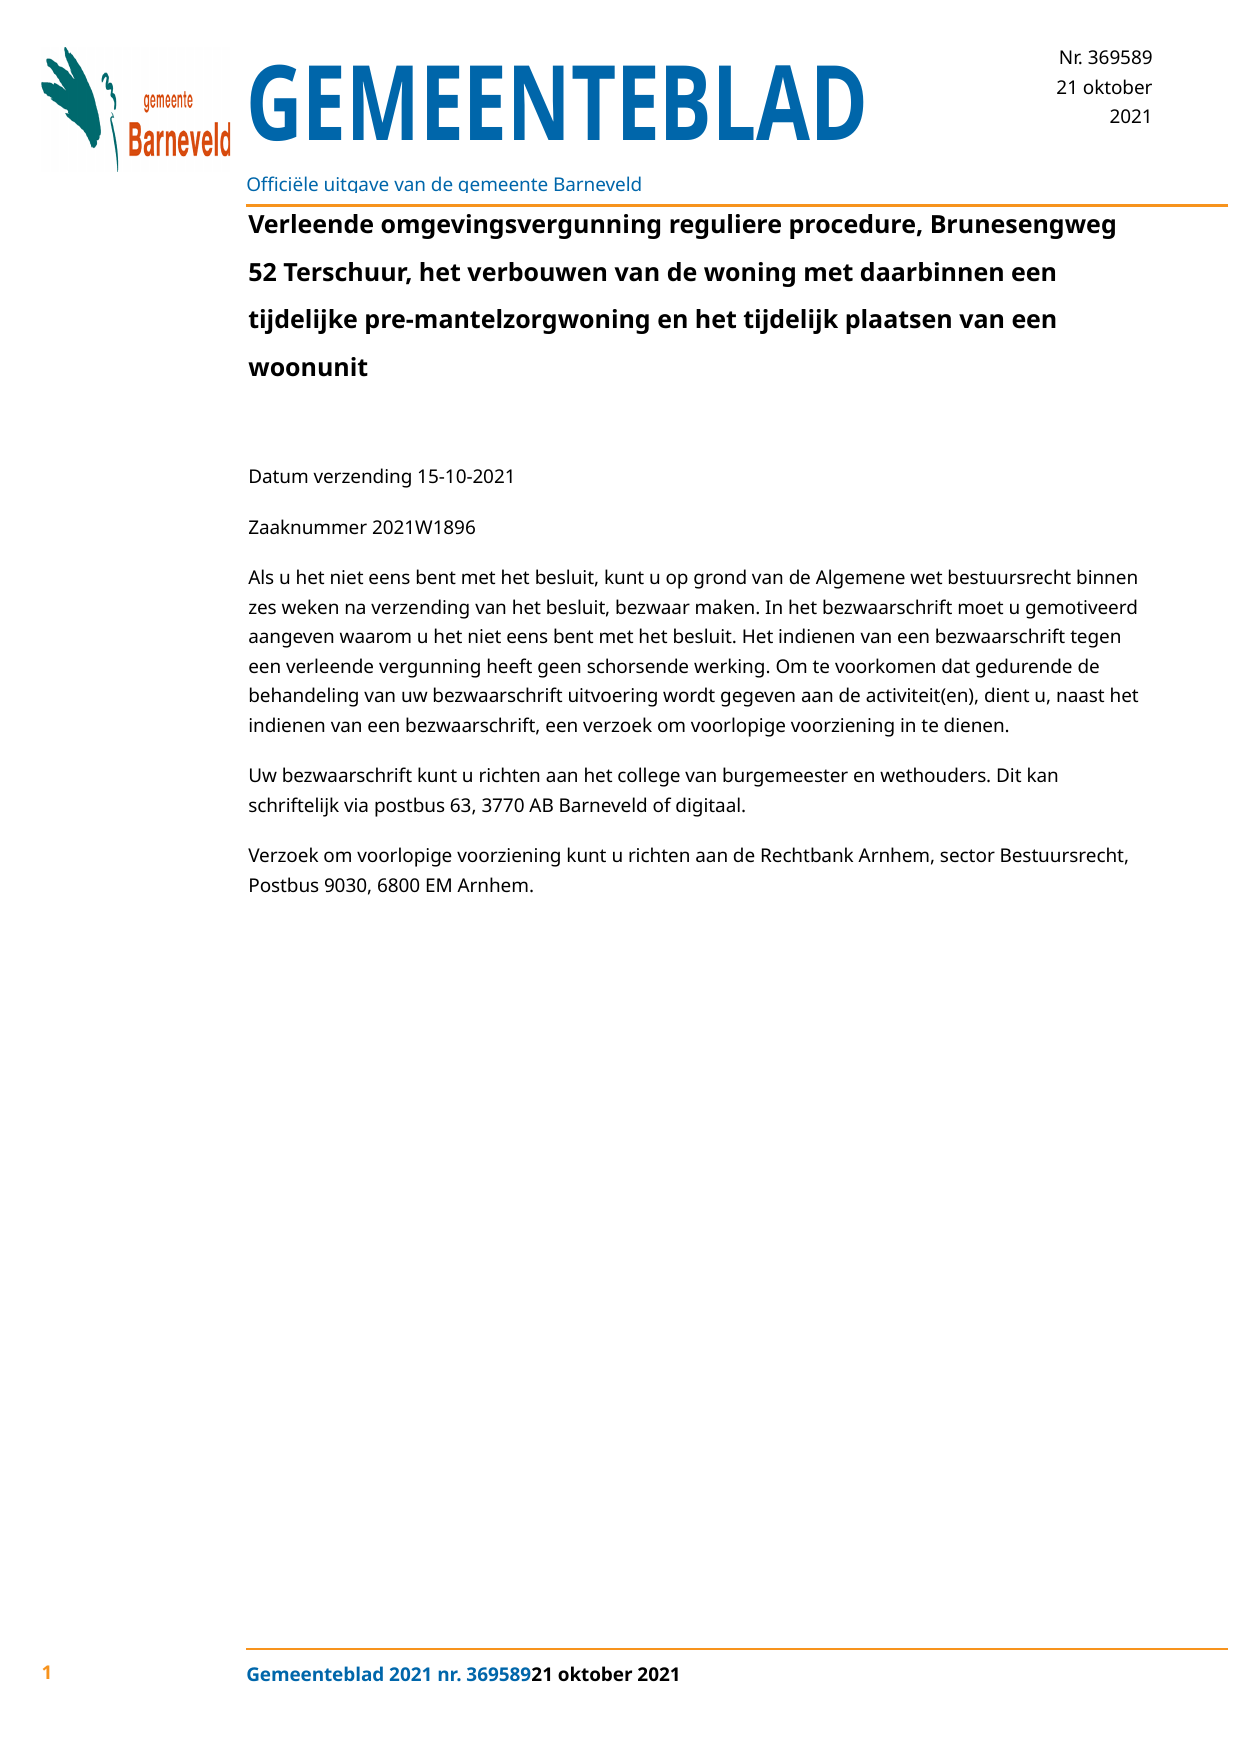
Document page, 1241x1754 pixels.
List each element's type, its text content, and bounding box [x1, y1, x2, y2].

picture [41, 47, 231, 172]
text Zaaknummer 2021W1896 [248, 514, 1152, 540]
text Als u het niet eens bent met het besluit, kunt u op grond van de Algemene wet bestuursrecht binnen zes weken na verzending van het besluit, bezwaar maken. In het bezwaarschrift moet u gemotiveerd aangeven waarom u het niet eens bent met het besluit. Het indienen van een bezwaarschrift tegen een verleende vergunning heeft geen schorsende werking. Om te voorkomen dat gedurende de behandeling van uw bezwaarschrift uitvoering wordt gegeven aan de activiteit(en), dient u, naast het indienen van een bezwaarschrift, een verzoek om voorlopige voorziening in te dienen. [248, 564, 1152, 738]
text Verzoek om voorlopige voorziening kunt u richten aan de Rechtbank Arnhem, sector Bestuursrecht, Postbus 9030, 6800 EM Arnhem. [248, 843, 1152, 898]
text Verleende omgevingsvergunning reguliere procedure, Brunesengweg 52 Terschuur, het verbouwen van de woning met daarbinnen een tijdelijke pre-mantelzorgwoning en het tijdelijk plaatsen van een woonunit [248, 207, 1152, 384]
text Datum verzending 15-10-2021 [248, 463, 1152, 489]
text Uw bezwaarschrift kunt u richten aan het college van burgemeester en wethouders. Dit kan schriftelijk via postbus 63, 3770 AB Barneveld of digitaal. [248, 763, 1152, 818]
